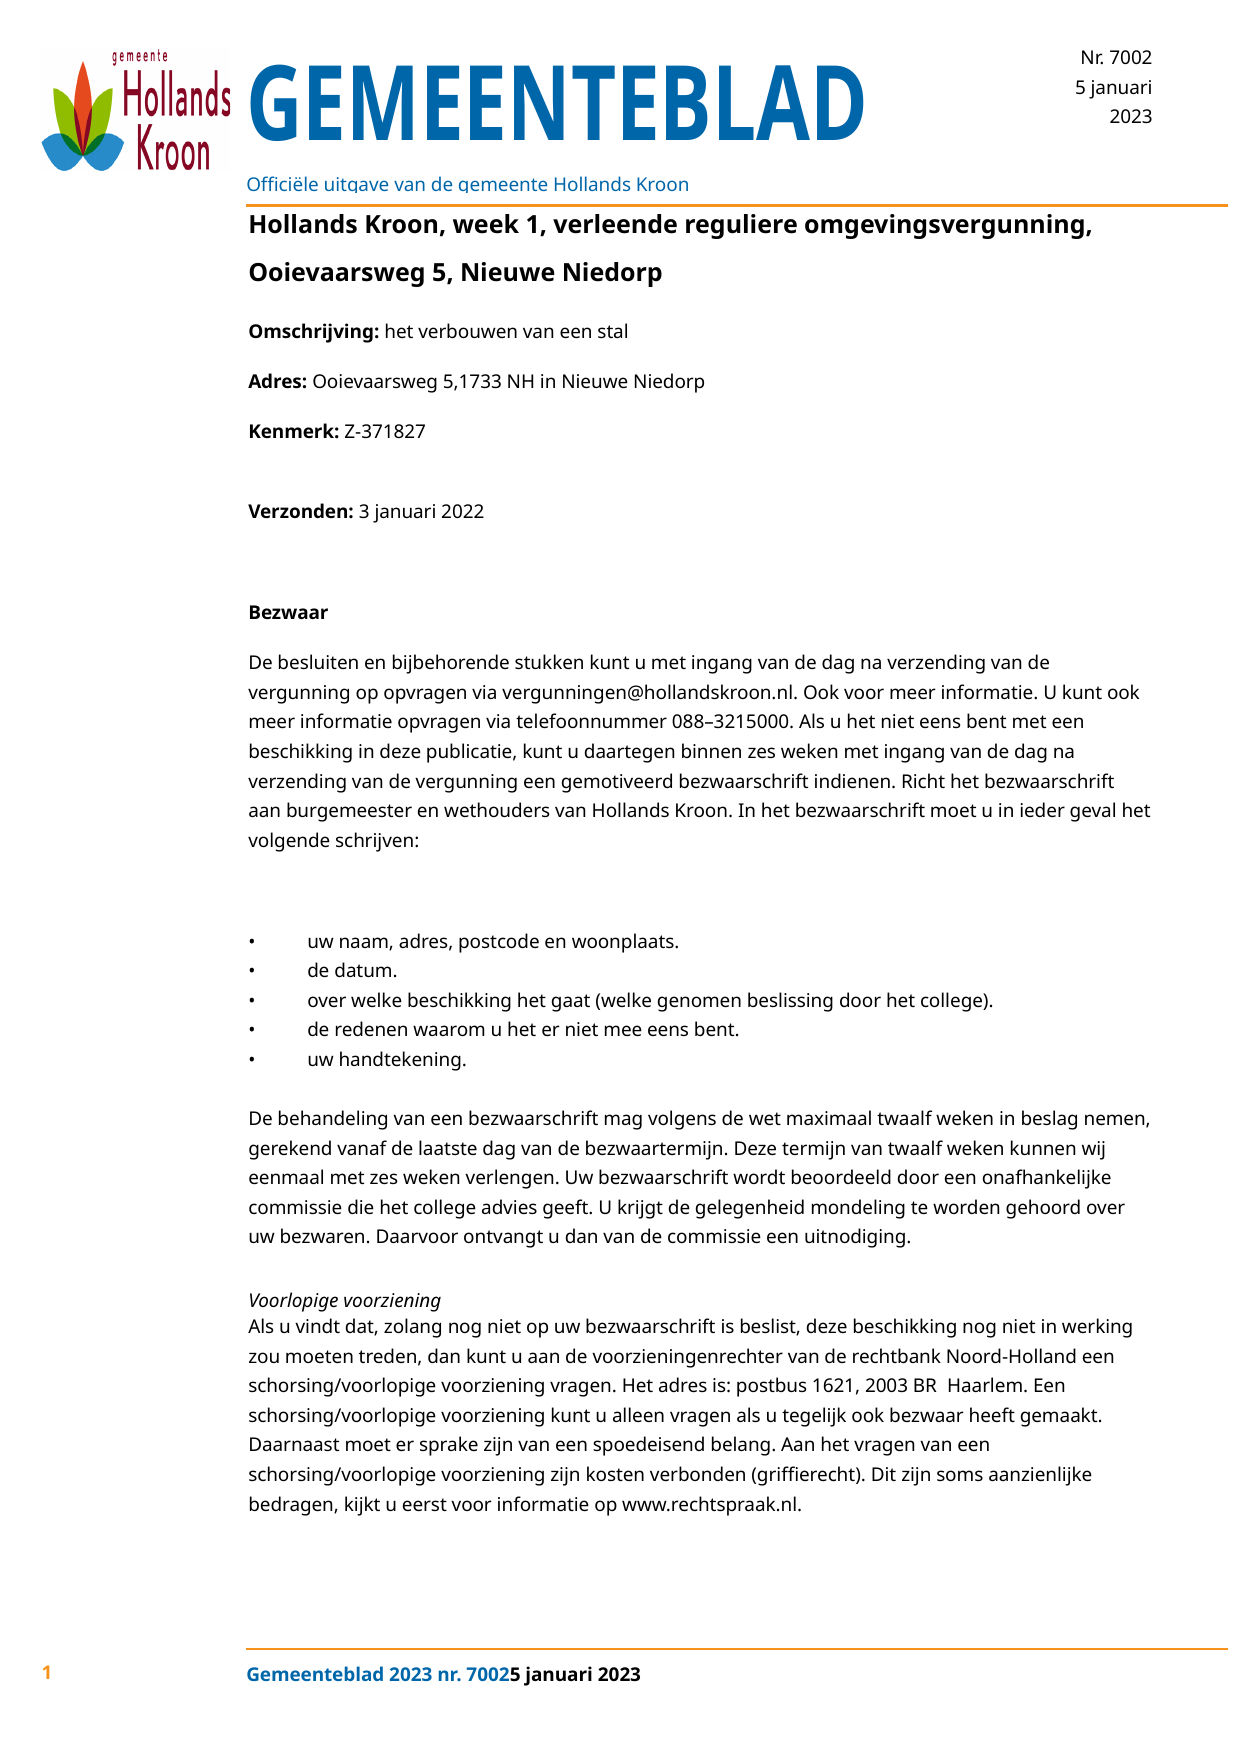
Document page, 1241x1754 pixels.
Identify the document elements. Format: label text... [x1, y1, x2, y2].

text Als u vindt dat, zolang nog niet op uw bezwaarschrift is beslist, deze beschikking nog niet in werking zou moeten treden, dan kunt u aan de voorzieningenrechter van de rechtbank Noord-Holland een schorsing/voorlopige voorziening vragen. Het adres is: postbus 1621, 2003 BR Haarlem. Een schorsing/voorlopige voorziening kunt u alleen vragen als u tegelijk ook bezwaar heeft gemaakt. Daarnaast moet er sprake zijn van een spoedeisend belang. Aan het vragen van een schorsing/voorlopige voorziening zijn kosten verbonden (griffierecht). Dit zijn soms aanzienlijke bedragen, kijkt u eerst voor informatie op www.rechtspraak.nl. [248, 1313, 1152, 1517]
picture [41, 47, 231, 172]
text De besluiten en bijbehorende stukken kunt u met ingang van de dag na verzending van de vergunning op opvragen via vergunningen@hollandskroon.nl. Ook voor meer informatie. U kunt ook meer informatie opvragen via telefoonnummer 088–3215000. Als u het niet eens bent met een beschikking in deze publicatie, kunt u daartegen binnen zes weken met ingang van de dag na verzending van de vergunning een gemotiveerd bezwaarschrift indienen. Richt het bezwaarschrift aan burgemeester en wethouders van Hollands Kroon. In het bezwaarschrift moet u in ieder geval het volgende schrijven: [248, 649, 1152, 853]
text Bezwaar [248, 599, 1152, 625]
text Hollands Kroon, week 1, verleende reguliere omgevingsvergunning, Ooievaarsweg 5, Nieuwe Niedorp [248, 207, 1152, 288]
text De behandeling van een bezwaarschrift mag volgens de wet maximaal twaalf weken in beslag nemen, gerekend vanaf de laatste dag van de bezwaartermijn. Deze termijn van twaalf weken kunnen wij eenmaal met zes weken verlengen. Uw bezwaarschrift wordt beoordeeld door een onafhankelijke commissie die het college advies geeft. U krijgt de gelegenheid mondeling te worden gehoord over uw bezwaren. Daarvoor ontvangt u dan van de commissie een uitnodiging. [248, 1105, 1152, 1249]
table_header [700, 469, 1152, 495]
text Adres: Ooievaarsweg 5,1733 NH in Nieuwe Niedorp [248, 368, 1152, 394]
text Kenmerk: Z-371827 [248, 419, 1152, 444]
list de redenen waarom u het er niet mee eens bent. [248, 1017, 1152, 1042]
text Voorlopige voorziening [248, 1288, 1152, 1313]
table_header [248, 469, 700, 495]
list de datum. [248, 957, 1152, 983]
list uw naam, adres, postcode en woonplaats. [248, 928, 1152, 953]
text Omschrijving: het verbouwen van een stal [248, 318, 1152, 344]
list uw handtekening. [248, 1046, 1152, 1072]
text Verzonden: 3 januari 2022 [248, 498, 1152, 524]
list over welke beschikking het gaat (welke genomen beslissing door het college). [248, 987, 1152, 1013]
